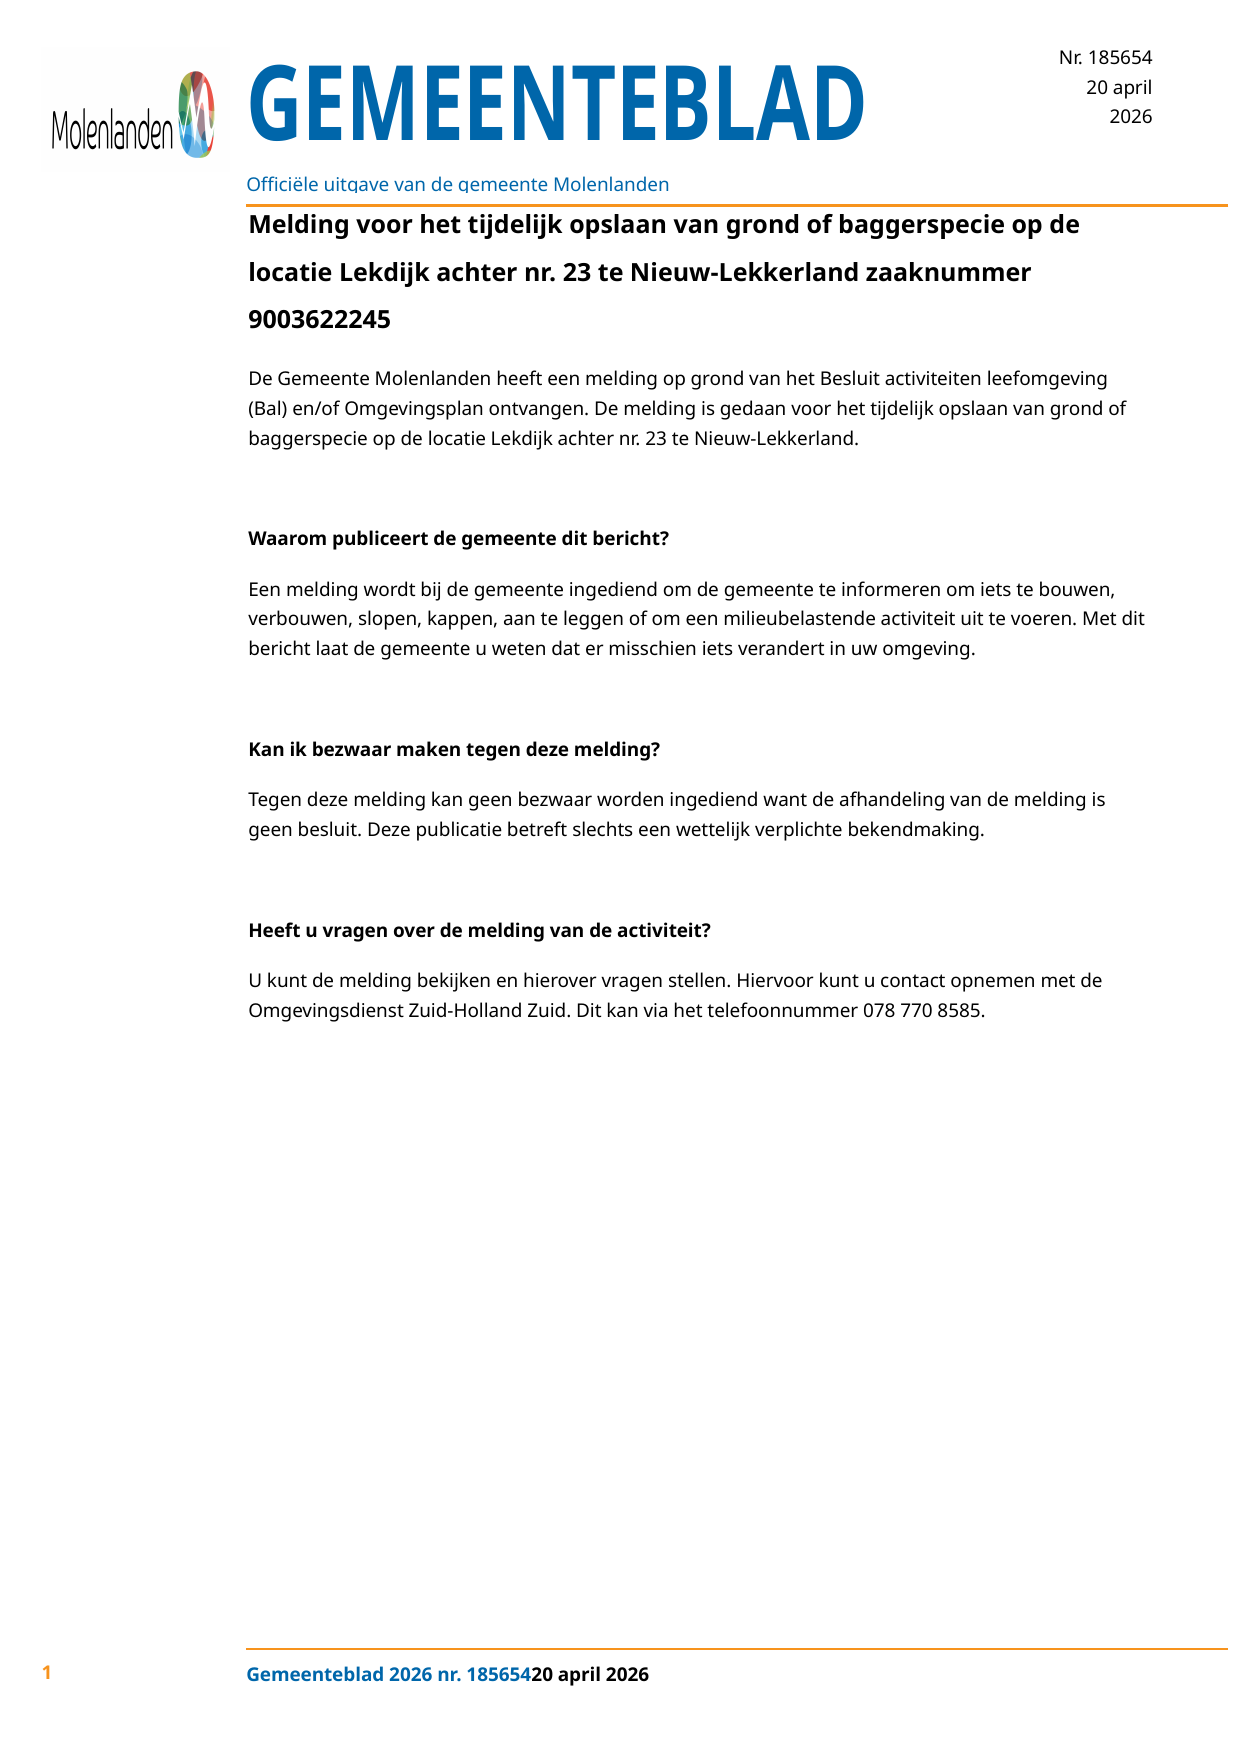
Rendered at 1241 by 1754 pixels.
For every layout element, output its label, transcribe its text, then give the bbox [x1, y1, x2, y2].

text Een melding wordt bij de gemeente ingediend om de gemeente te informeren om iets te bouwen, verbouwen, slopen, kappen, aan te leggen of om een milieubelastende activiteit uit te voeren. Met dit bericht laat de gemeente u weten dat er misschien iets verandert in uw omgeving. [248, 576, 1152, 661]
text U kunt de melding bekijken en hierover vragen stellen. Hiervoor kunt u contact opnemen met de Omgevingsdienst Zuid-Holland Zuid. Dit kan via het telefoonnummer 078 770 8585. [248, 967, 1152, 1022]
text Melding voor het tijdelijk opslaan van grond of baggerspecie op de locatie Lekdijk achter nr. 23 te Nieuw-Lekkerland zaaknummer 9003622245 [248, 207, 1152, 336]
text Heeft u vragen over de melding van de activiteit? [248, 917, 1152, 942]
text Tegen deze melding kan geen bezwaar worden ingediend want de afhandeling van de melding is geen besluit. Deze publicatie betreft slechts een wettelijk verplichte bekendmaking. [248, 786, 1152, 842]
text Kan ik bezwaar maken tegen deze melding? [248, 736, 1152, 762]
picture [41, 47, 231, 172]
text Waarom publiceert de gemeente dit bericht? [248, 526, 1152, 551]
text De Gemeente Molenlanden heeft een melding op grond van het Besluit activiteiten leefomgeving (Bal) en/of Omgevingsplan ontvangen. De melding is gedaan voor het tijdelijk opslaan van grond of baggerspecie op de locatie Lekdijk achter nr. 23 te Nieuw-Lekkerland. [248, 366, 1152, 450]
